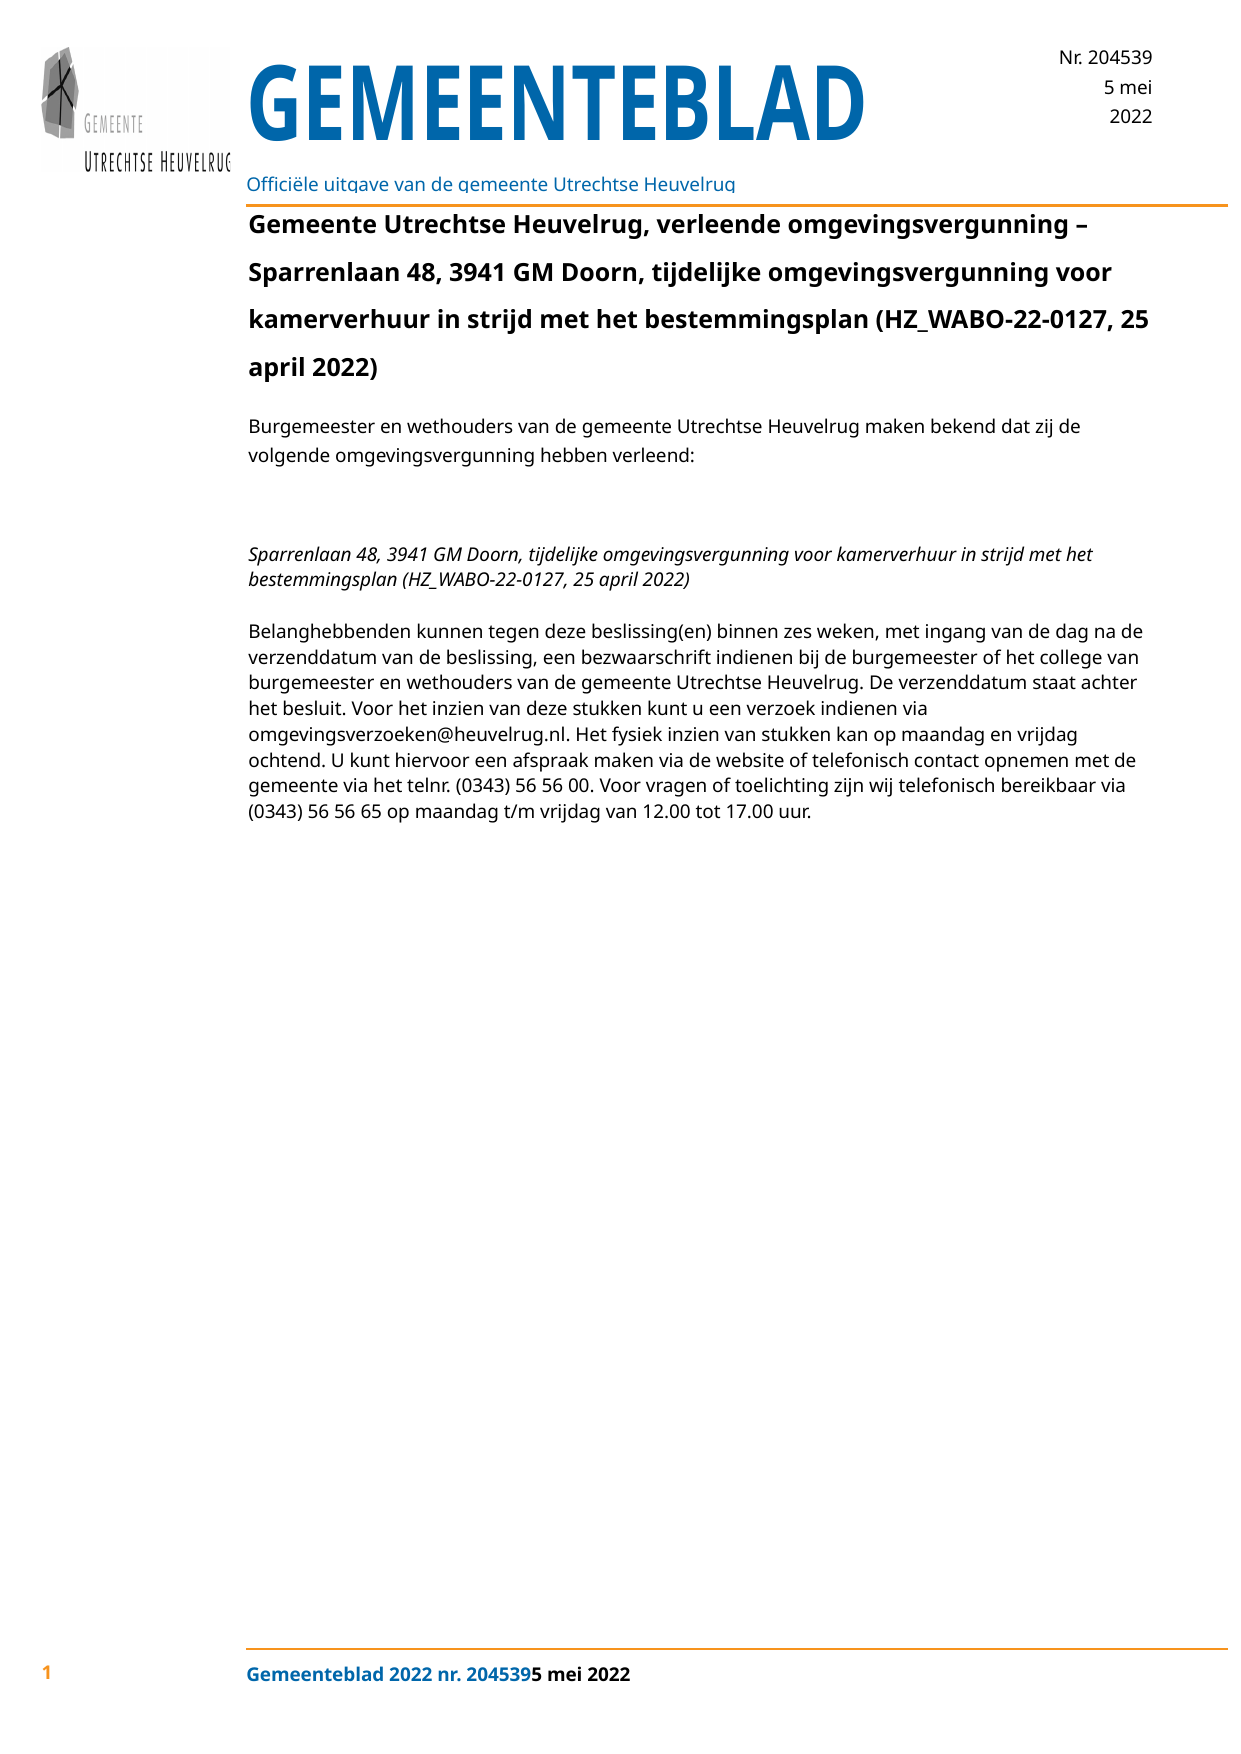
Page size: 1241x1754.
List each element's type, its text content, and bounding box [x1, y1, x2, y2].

picture [41, 47, 231, 172]
text Belanghebbenden kunnen tegen deze beslissing(en) binnen zes weken, met ingang van de dag na de verzenddatum van de beslissing, een bezwaarschrift indienen bij de burgemeester of het college van burgemeester en wethouders van de gemeente Utrechtse Heuvelrug. De verzenddatum staat achter het besluit. Voor het inzien van deze stukken kunt u een verzoek indienen via omgevingsverzoeken@heuvelrug.nl. Het fysiek inzien van stukken kan op maandag en vrijdag ochtend. U kunt hiervoor een afspraak maken via de website of telefonisch contact opnemen met de gemeente via het telnr. (0343) 56 56 00. Voor vragen of toelichting zijn wij telefonisch bereikbaar via (0343) 56 56 65 op maandag t/m vrijdag van 12.00 tot 17.00 uur. [248, 618, 1152, 824]
text Burgemeester en wethouders van de gemeente Utrechtse Heuvelrug maken bekend dat zij de volgende omgevingsvergunning hebben verleend: [248, 413, 1152, 468]
text Sparrenlaan 48, 3941 GM Doorn, tijdelijke omgevingsvergunning voor kamerverhuur in strijd met het bestemmingsplan (HZ_WABO-22-0127, 25 april 2022) [248, 541, 1152, 592]
text Gemeente Utrechtse Heuvelrug, verleende omgevingsvergunning – Sparrenlaan 48, 3941 GM Doorn, tijdelijke omgevingsvergunning voor kamerverhuur in strijd met het bestemmingsplan (HZ_WABO-22-0127, 25 april 2022) [248, 207, 1152, 384]
